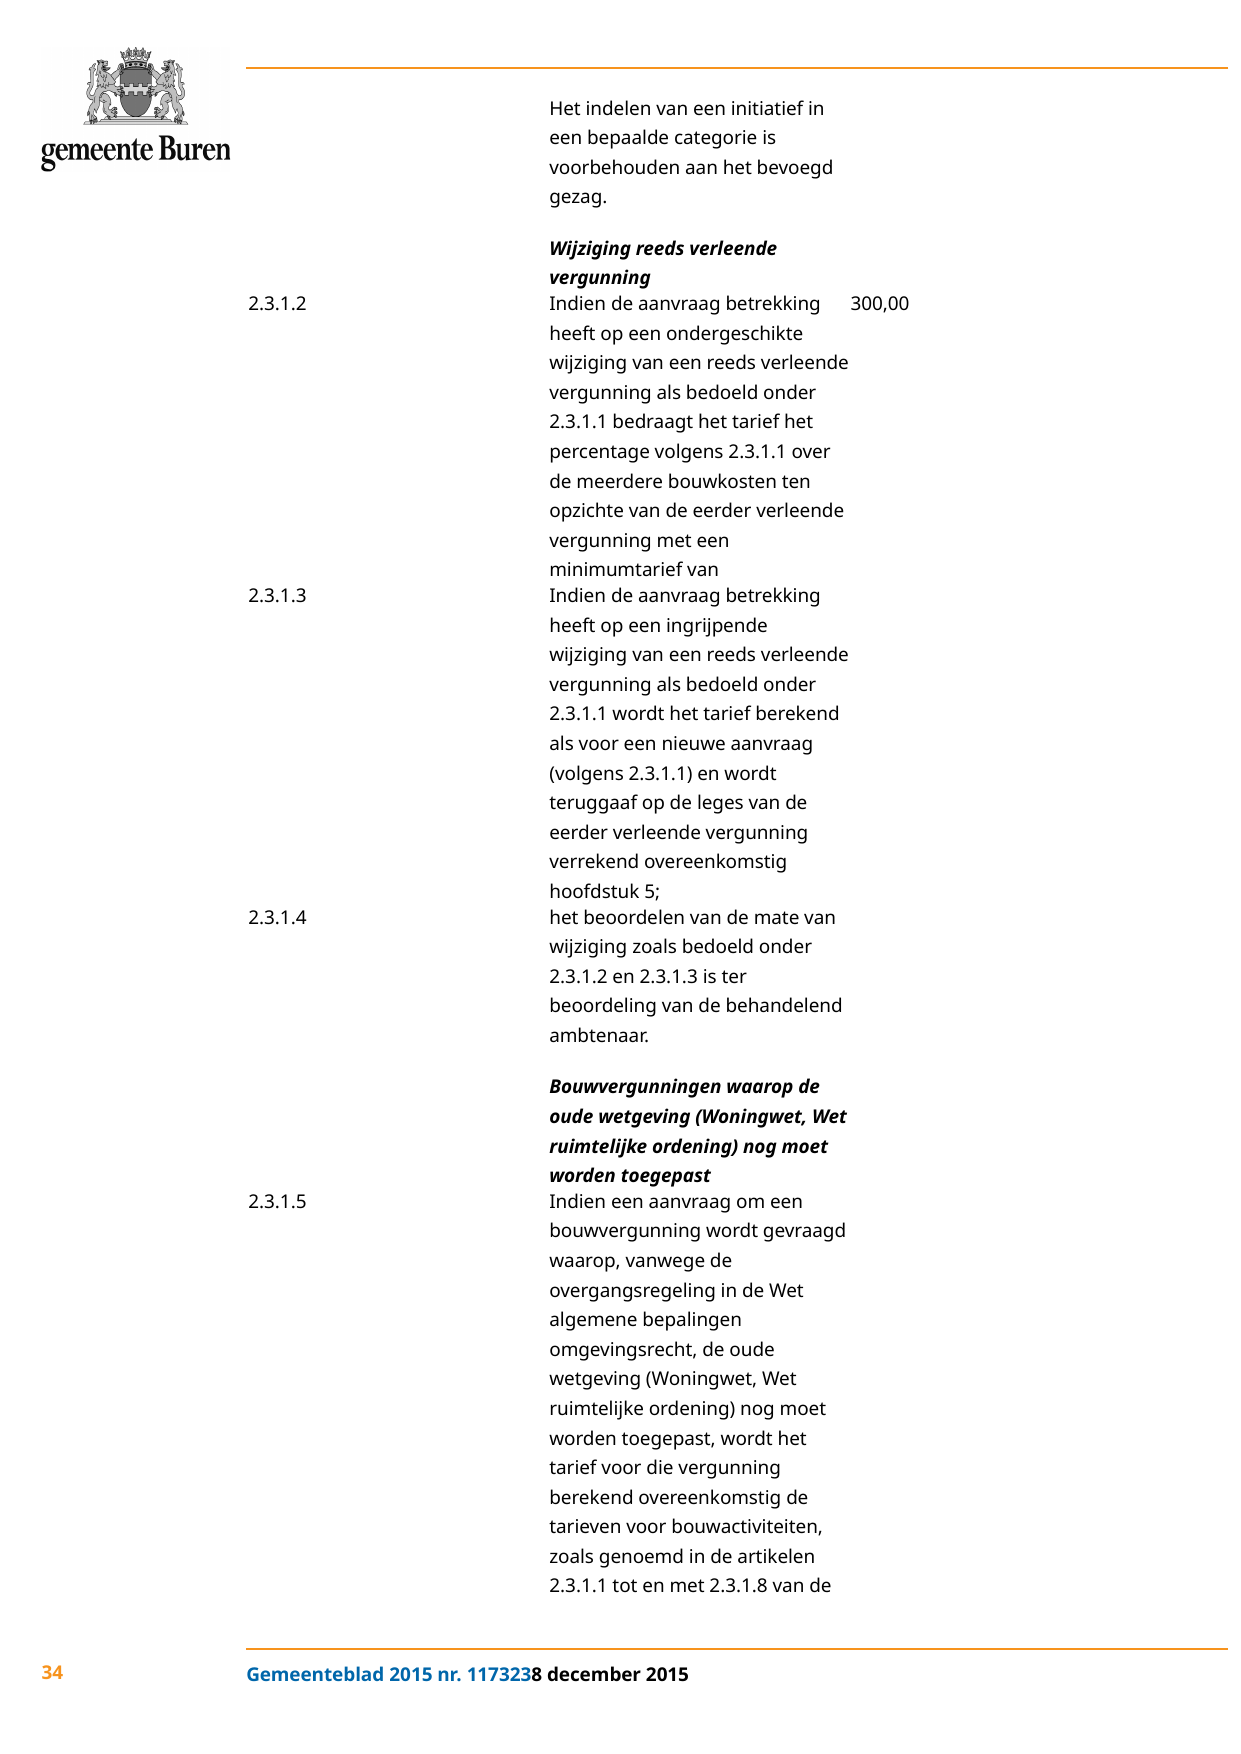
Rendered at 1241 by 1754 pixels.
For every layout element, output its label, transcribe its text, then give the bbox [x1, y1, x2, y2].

table_cell [248, 235, 549, 290]
table_cell [850, 1188, 1152, 1598]
table_cell Wijziging reeds verleende vergunning [549, 235, 850, 290]
table_cell [850, 209, 1152, 235]
table_cell [549, 1048, 850, 1074]
table_cell 300,00 [850, 290, 1152, 582]
table_cell [850, 1074, 1152, 1188]
table_cell Indien de aanvraag betrekking heeft op een ingrijpende wijziging van een reeds verleende vergunning als bedoeld onder 2.3.1.1 wordt het tarief berekend als voor een nieuwe aanvraag (volgens 2.3.1.1) en wordt teruggaaf op de leges van de eerder verleende vergunning verrekend overeenkomstig hoofdstuk 5; [549, 582, 850, 904]
table_cell 2.3.1.5 [248, 1188, 549, 1598]
table_cell het beoordelen van de mate van wijziging zoals bedoeld onder 2.3.1.2 en 2.3.1.3 is ter beoordeling van de behandelend ambtenaar. [549, 904, 850, 1048]
table_cell [549, 209, 850, 235]
table_cell 2.3.1.2 [248, 290, 549, 582]
table_cell Bouwvergunningen waarop de oude wetgeving (Woningwet, Wet ruimtelijke ordening) nog moet worden toegepast [549, 1074, 850, 1188]
table_cell [248, 209, 549, 235]
table_cell [850, 1048, 1152, 1074]
table_cell Indien een aanvraag om een bouwvergunning wordt gevraagd waarop, vanwege de overgangsregeling in de Wet algemene bepalingen omgevingsrecht, de oude wetgeving (Woningwet, Wet ruimtelijke ordening) nog moet worden toegepast, wordt het tarief voor die vergunning berekend overeenkomstig de tarieven voor bouwactiviteiten, zoals genoemd in de artikelen 2.3.1.1 tot en met 2.3.1.8 van de [549, 1188, 850, 1598]
table_cell [248, 95, 549, 209]
table_cell [850, 235, 1152, 290]
table_cell [850, 582, 1152, 904]
table_cell [850, 95, 1152, 209]
table_cell Het indelen van een initiatief in een bepaalde categorie is voorbehouden aan het bevoegd gezag. [549, 95, 850, 209]
table_cell 2.3.1.4 [248, 904, 549, 1048]
table_cell [248, 1074, 549, 1188]
table_cell [248, 1048, 549, 1074]
table_cell 2.3.1.3 [248, 582, 549, 904]
picture [41, 47, 231, 172]
table_cell Indien de aanvraag betrekking heeft op een ondergeschikte wijziging van een reeds verleende vergunning als bedoeld onder 2.3.1.1 bedraagt het tarief het percentage volgens 2.3.1.1 over de meerdere bouwkosten ten opzichte van de eerder verleende vergunning met een minimumtarief van [549, 290, 850, 582]
table_cell [850, 904, 1152, 1048]
